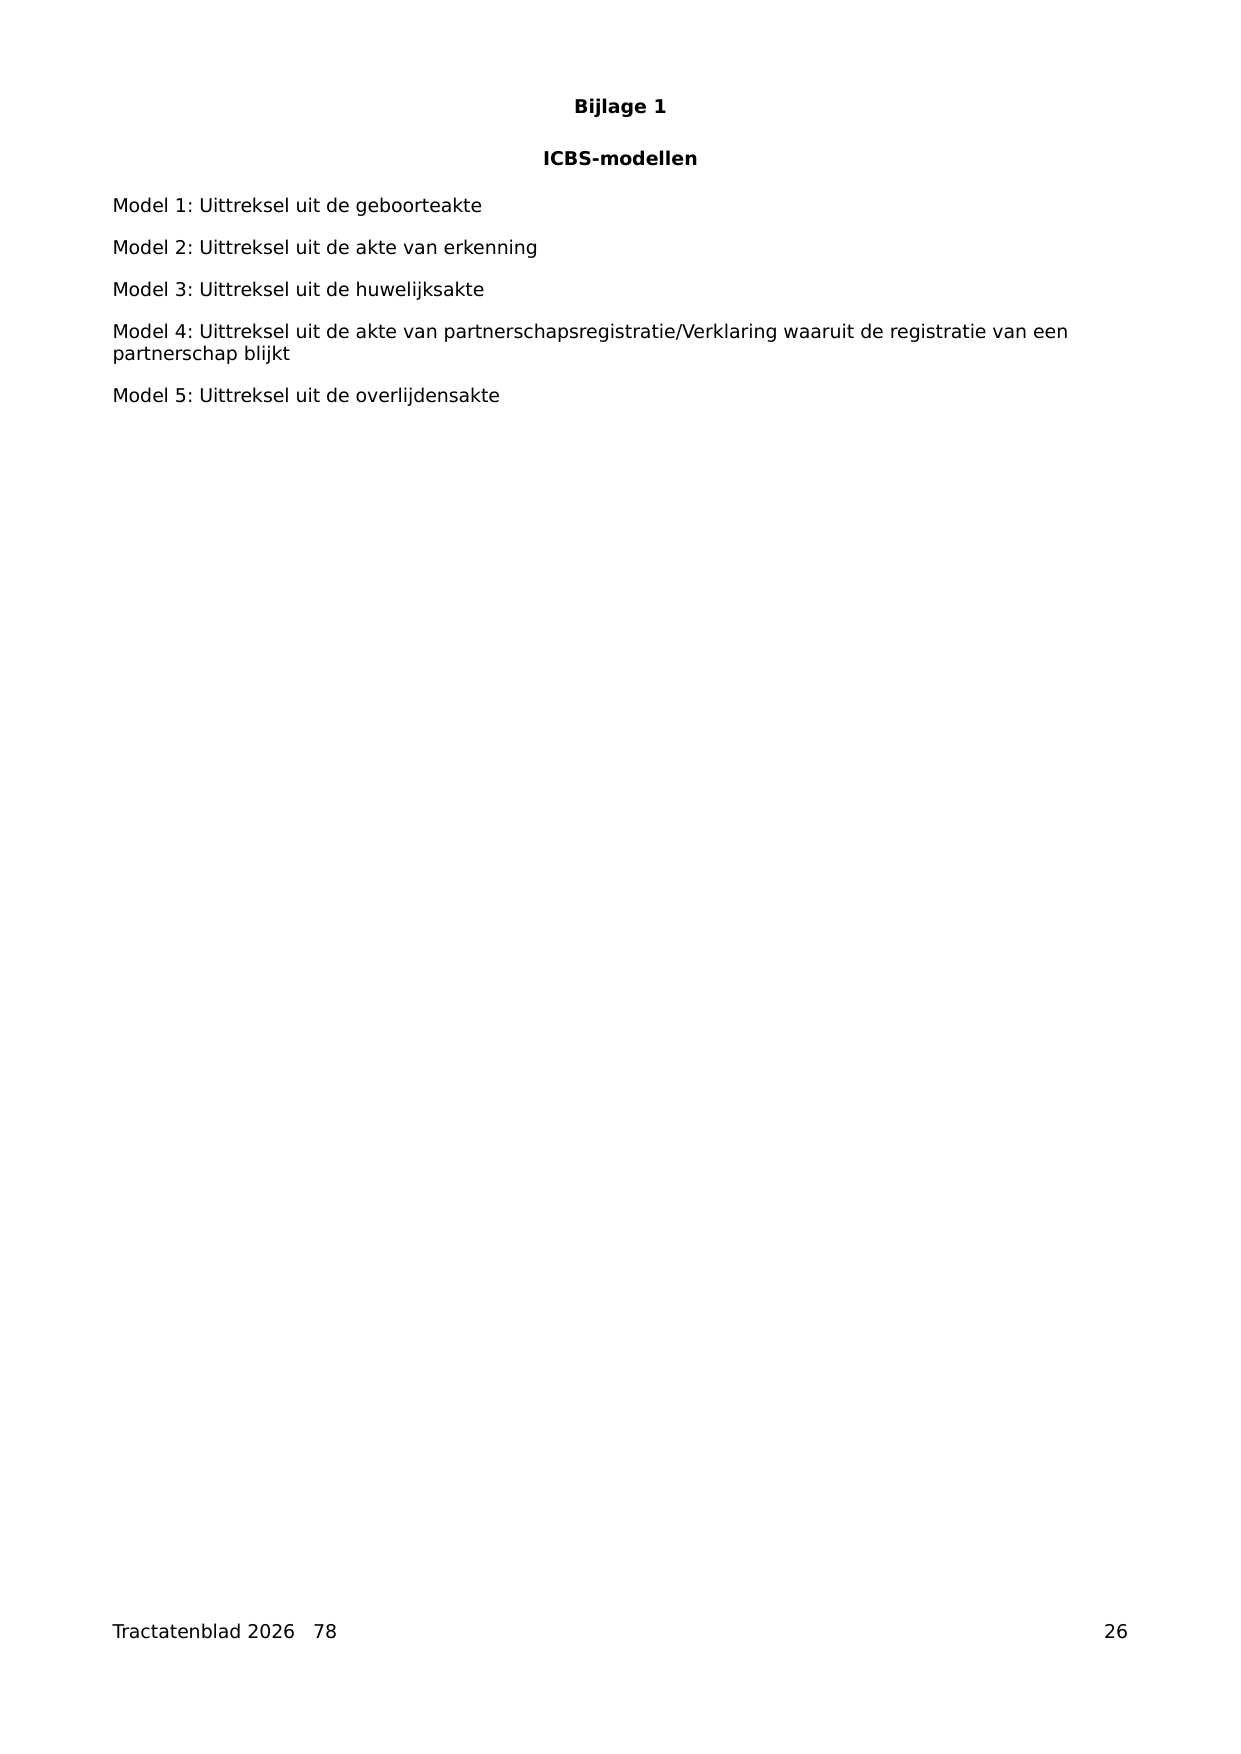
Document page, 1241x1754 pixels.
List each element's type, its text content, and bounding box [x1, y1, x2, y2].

text Model 4: Uittreksel uit de akte van partnerschapsregistratie/Verklaring waaruit de registratie van een partnerschap blijkt [112, 321, 1128, 365]
text Model 5: Uittreksel uit de overlijdensakte [112, 385, 1128, 407]
subtitle Bijlage 1 [112, 96, 1128, 118]
text Model 1: Uittreksel uit de geboorteakte [112, 195, 1128, 217]
text Model 2: Uittreksel uit de akte van erkenning [112, 237, 1128, 259]
subtitle ICBS-modellen [112, 148, 1128, 170]
text Model 3: Uittreksel uit de huwelijksakte [112, 279, 1128, 301]
